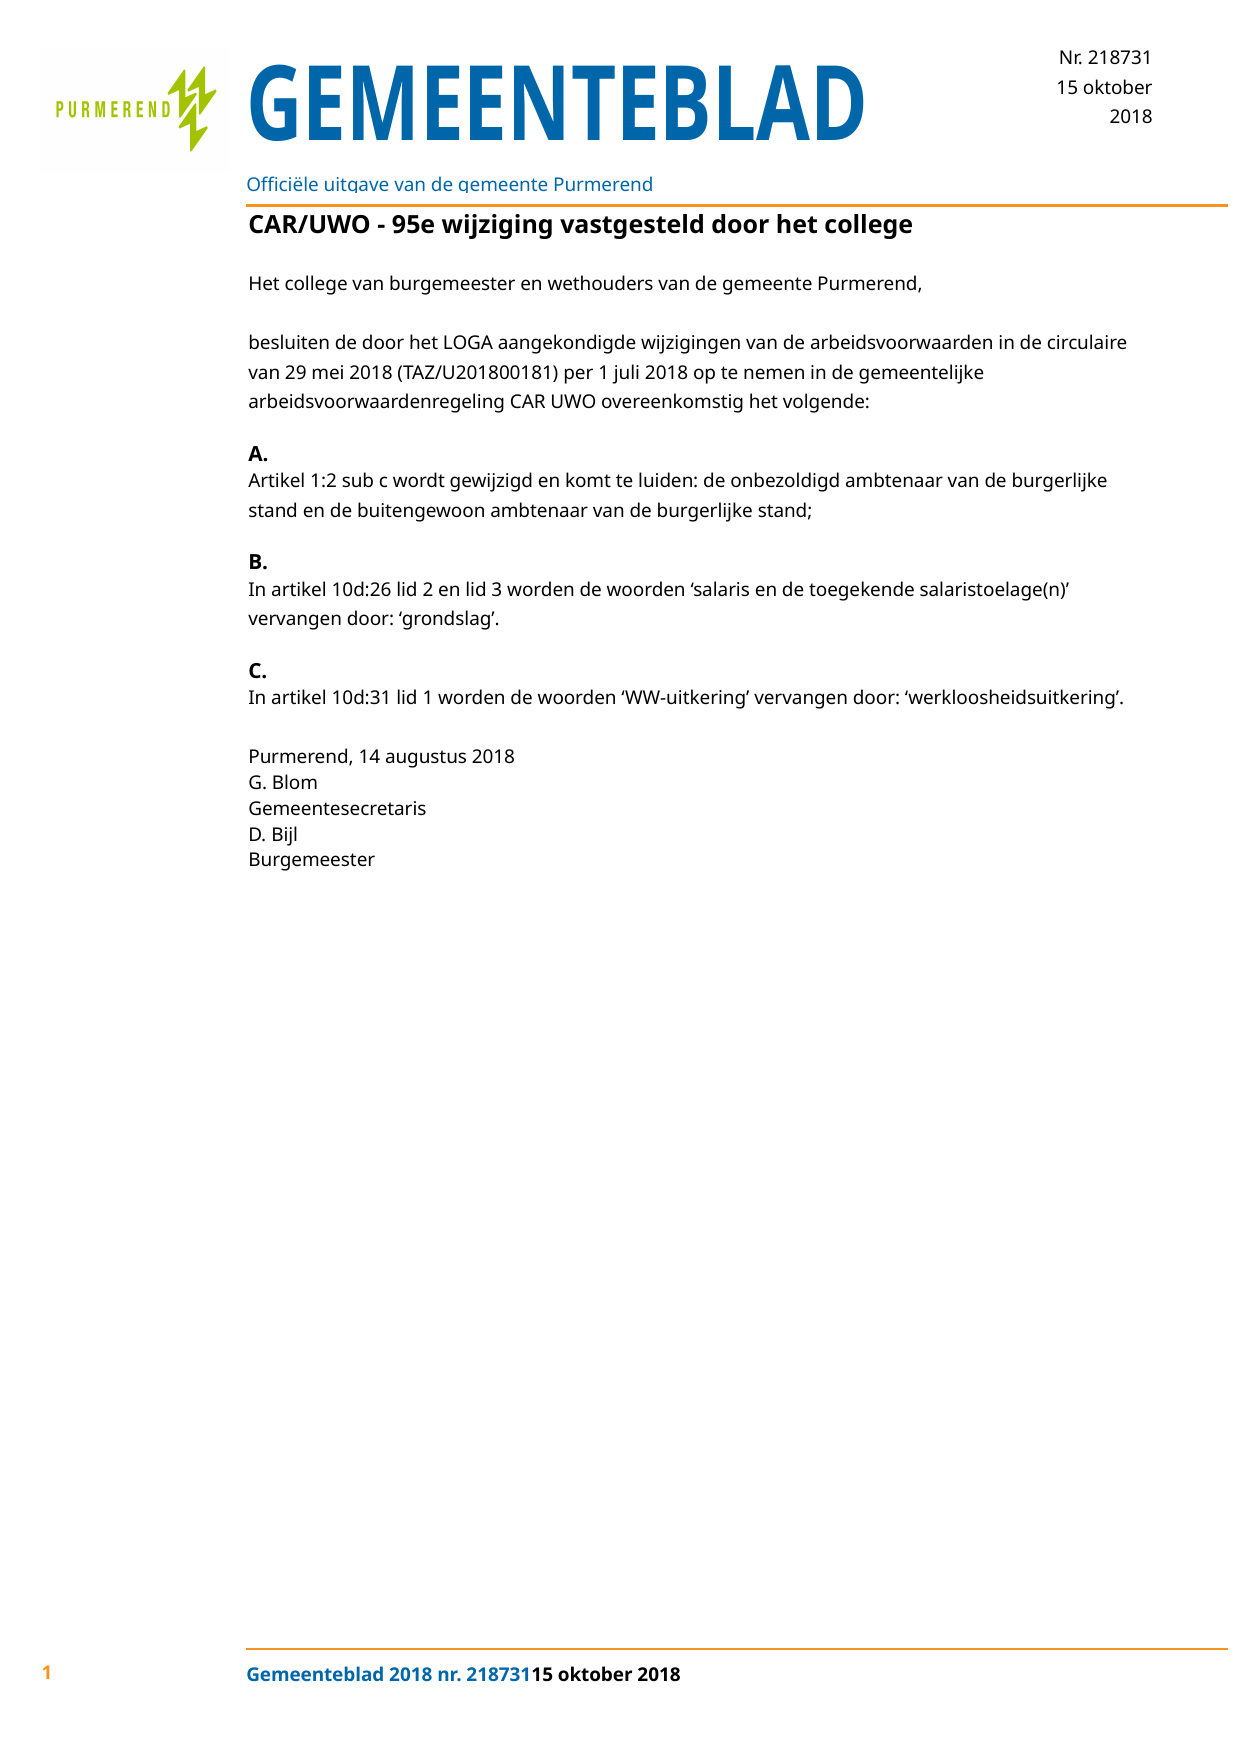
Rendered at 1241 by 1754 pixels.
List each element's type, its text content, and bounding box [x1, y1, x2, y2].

text D. Bijl [248, 821, 1152, 846]
text Artikel 1:2 sub c wordt gewijzigd en komt te luiden: de onbezoldigd ambtenaar van de burgerlijke stand en de buitengewoon ambtenaar van de burgerlijke stand; [248, 467, 1152, 523]
picture [41, 47, 231, 172]
text B. [248, 547, 1152, 576]
text besluiten de door het LOGA aangekondigde wijzigingen van de arbeidsvoorwaarden in de circulaire van 29 mei 2018 (TAZ/U201800181) per 1 juli 2018 op te nemen in de gemeentelijke arbeidsvoorwaardenregeling CAR UWO overeenkomstig het volgende: [248, 329, 1152, 414]
text In artikel 10d:31 lid 1 worden de woorden ‘WW-uitkering’ vervangen door: ‘werkloosheidsuitkering’. [248, 684, 1152, 710]
text Burgemeester [248, 846, 1152, 872]
text A. [248, 439, 1152, 467]
text In artikel 10d:26 lid 2 en lid 3 worden de woorden ‘salaris en de toegekende salaristoelage(n)’ vervangen door: ‘grondslag’. [248, 576, 1152, 631]
text Het college van burgemeester en wethouders van de gemeente Purmerend, [248, 270, 1152, 296]
text Purmerend, 14 augustus 2018 [248, 743, 1152, 769]
text G. Blom [248, 769, 1152, 795]
text CAR/UWO - 95e wijziging vastgesteld door het college [248, 207, 1152, 241]
text C. [248, 656, 1152, 684]
text Gemeentesecretaris [248, 795, 1152, 821]
